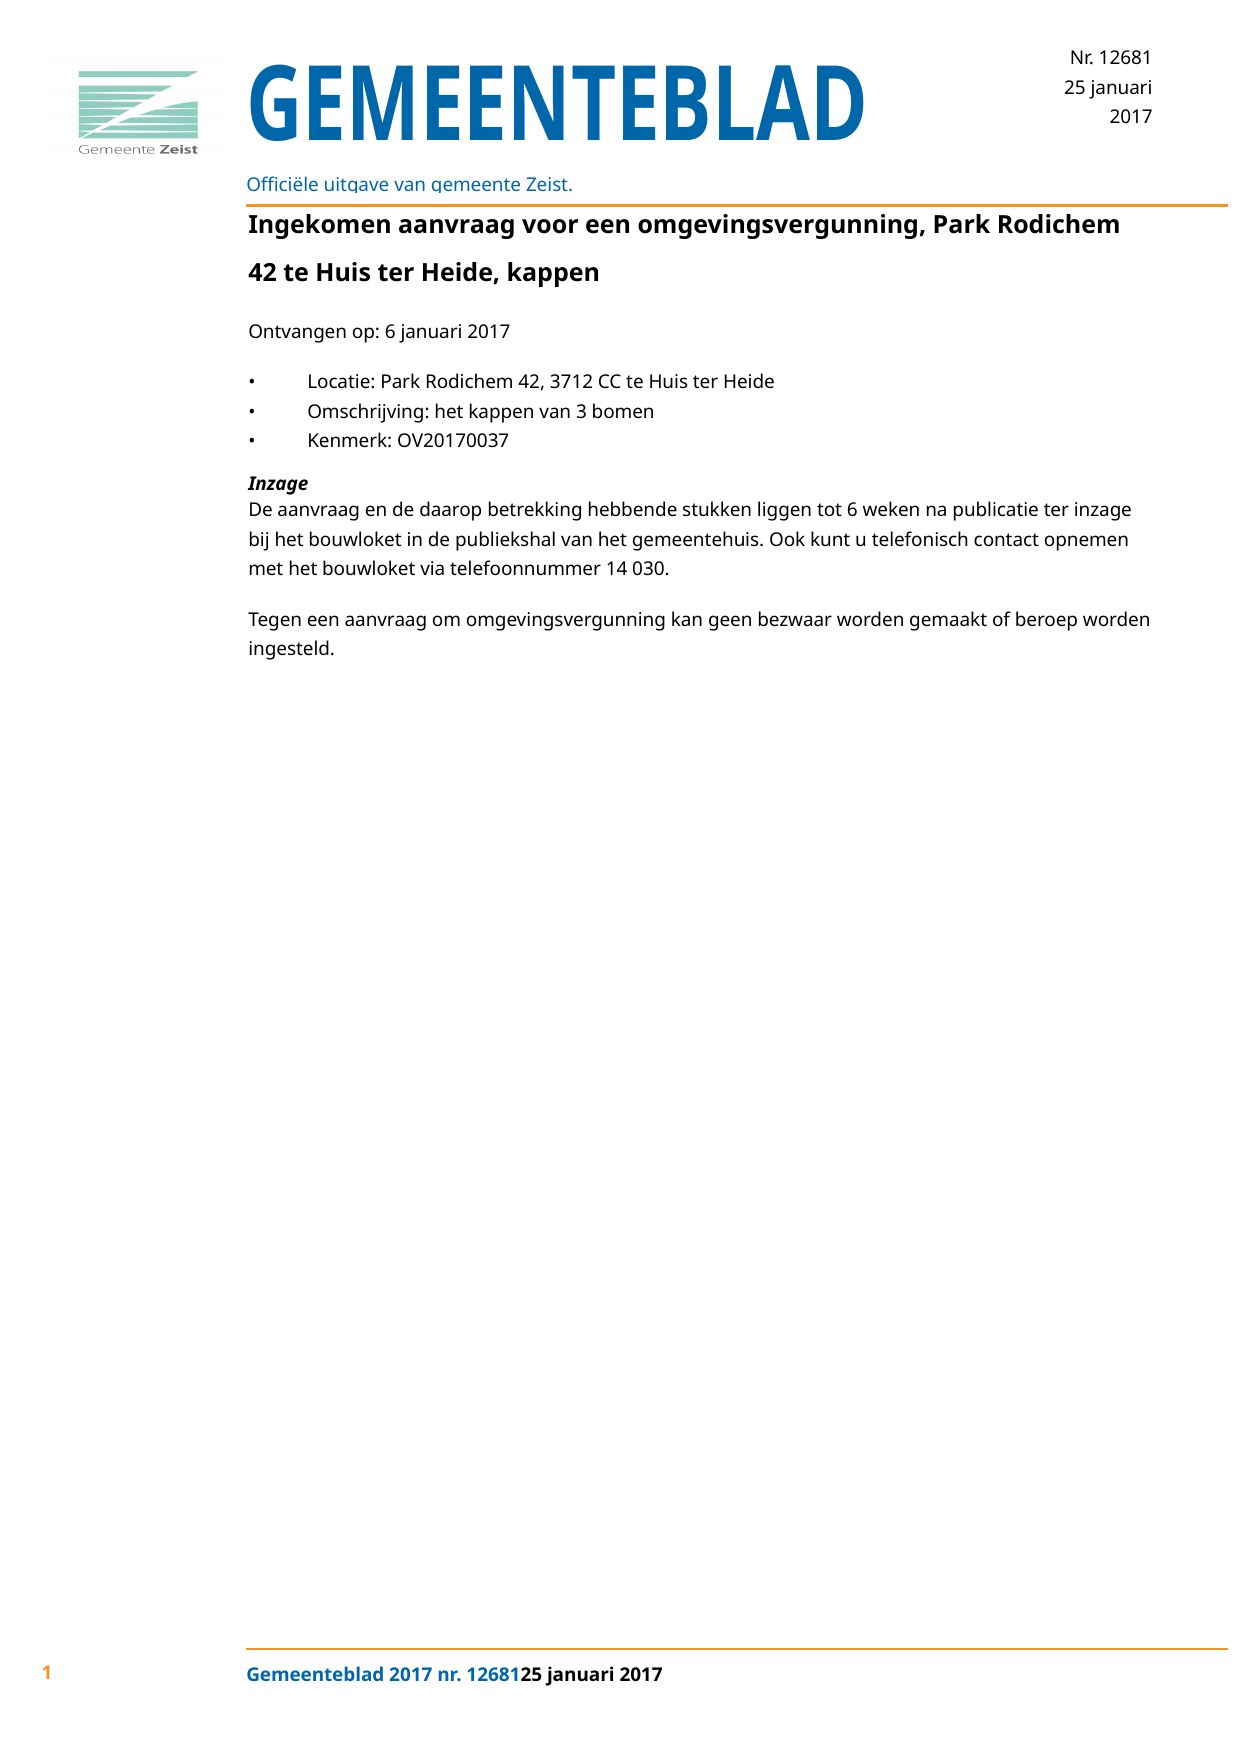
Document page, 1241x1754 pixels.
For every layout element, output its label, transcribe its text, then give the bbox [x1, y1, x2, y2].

list Omschrijving: het kappen van 3 bomen [248, 398, 1152, 424]
list Locatie: Park Rodichem 42, 3712 CC te Huis ter Heide [248, 368, 1152, 394]
text Ingekomen aanvraag voor een omgevingsvergunning, Park Rodichem 42 te Huis ter Heide, kappen [248, 207, 1152, 288]
list Kenmerk: OV20170037 [248, 427, 1152, 453]
picture [41, 47, 231, 172]
text Tegen een aanvraag om omgevingsvergunning kan geen bezwaar worden gemaakt of beroep worden ingesteld. [248, 606, 1152, 661]
text Inzage [248, 471, 1152, 496]
text Ontvangen op: 6 januari 2017 [248, 318, 1152, 344]
text De aanvraag en de daarop betrekking hebbende stukken liggen tot 6 weken na publicatie ter inzage bij het bouwloket in de publiekshal van het gemeentehuis. Ook kunt u telefonisch contact opnemen met het bouwloket via telefoonnummer 14 030. [248, 496, 1152, 581]
